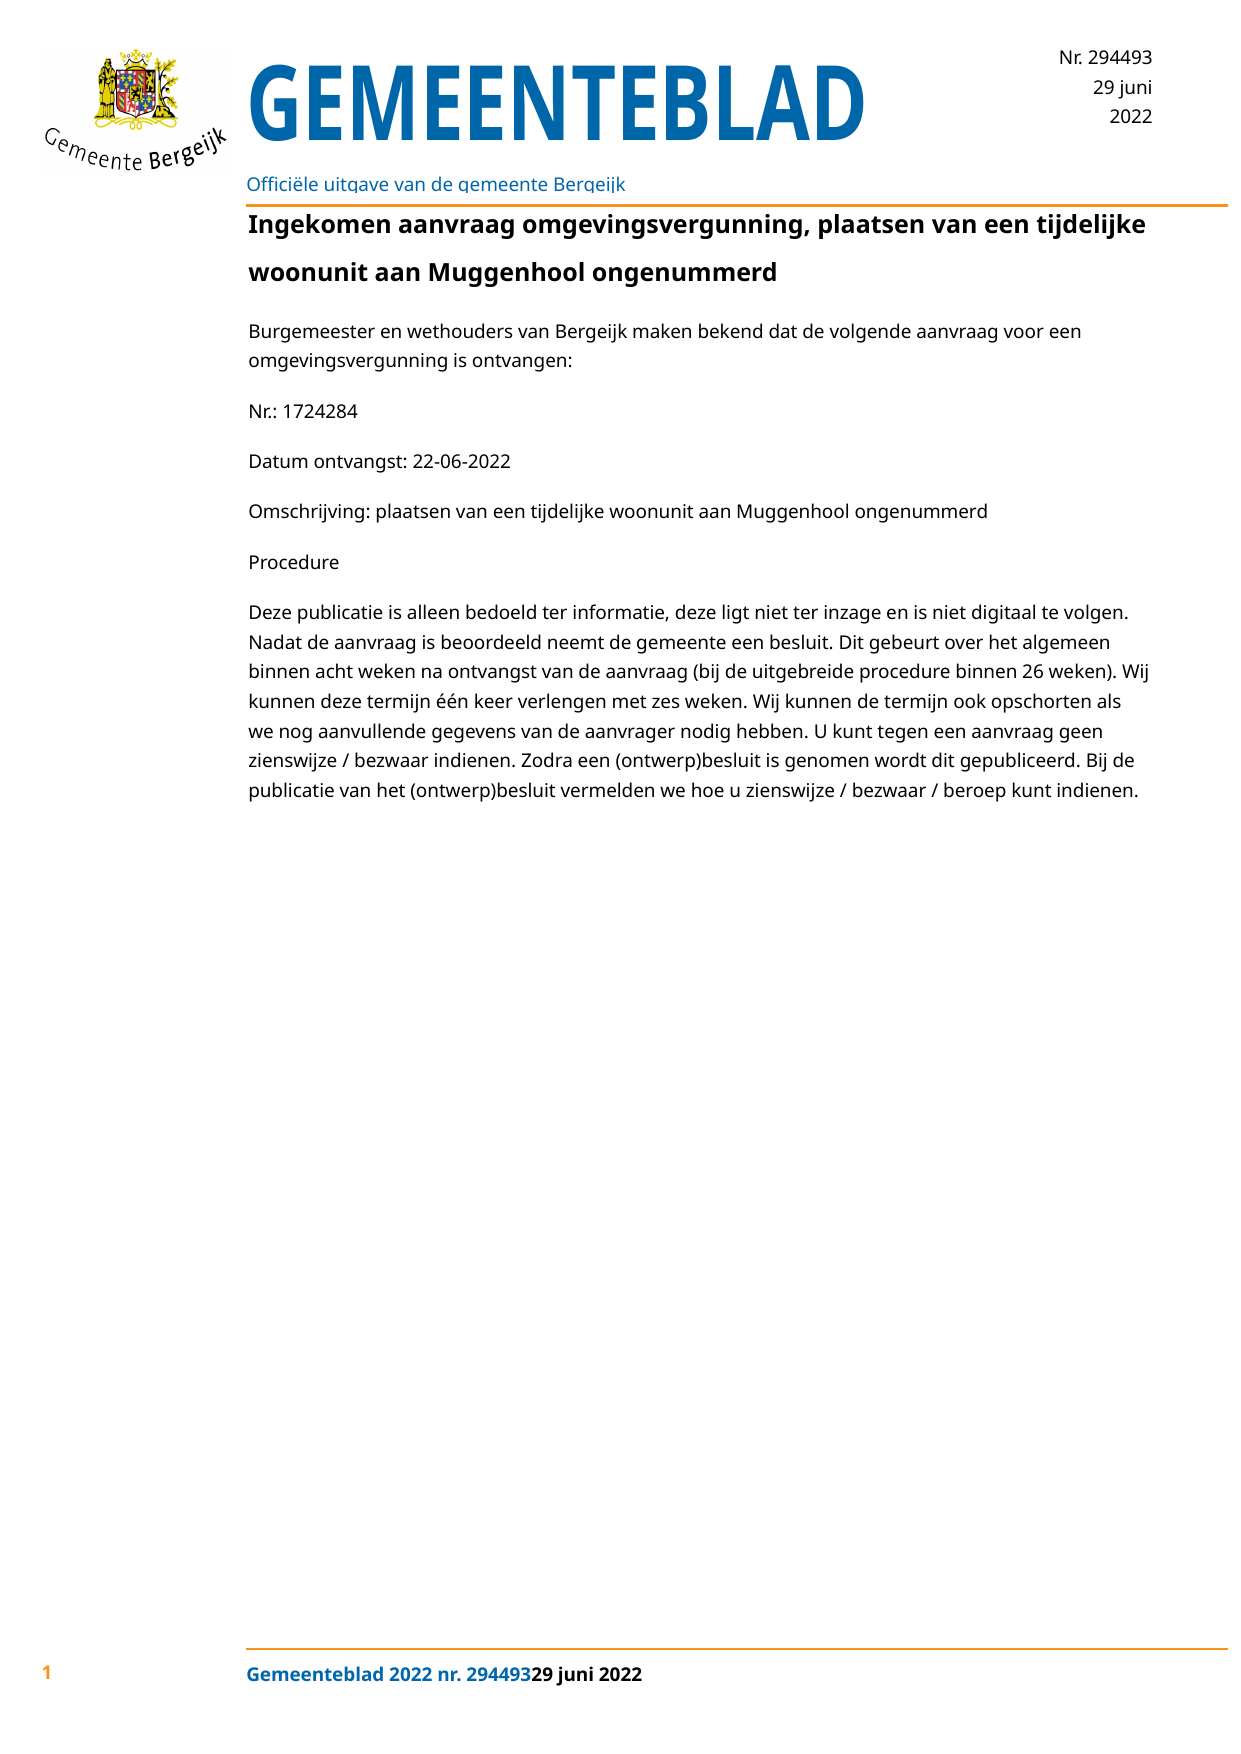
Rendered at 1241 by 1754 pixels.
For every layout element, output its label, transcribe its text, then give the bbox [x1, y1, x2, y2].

text Burgemeester en wethouders van Bergeijk maken bekend dat de volgende aanvraag voor een omgevingsvergunning is ontvangen: [248, 318, 1152, 373]
picture [41, 47, 231, 172]
text Nr.: 1724284 [248, 398, 1152, 424]
text Procedure [248, 549, 1152, 575]
text Datum ontvangst: 22-06-2022 [248, 448, 1152, 474]
text Omschrijving: plaatsen van een tijdelijke woonunit aan Muggenhool ongenummerd [248, 499, 1152, 524]
text Ingekomen aanvraag omgevingsvergunning, plaatsen van een tijdelijke woonunit aan Muggenhool ongenummerd [248, 207, 1152, 288]
text Deze publicatie is alleen bedoeld ter informatie, deze ligt niet ter inzage en is niet digitaal te volgen. Nadat de aanvraag is beoordeeld neemt de gemeente een besluit. Dit gebeurt over het algemeen binnen acht weken na ontvangst van de aanvraag (bij de uitgebreide procedure binnen 26 weken). Wij kunnen deze termijn één keer verlengen met zes weken. Wij kunnen de termijn ook opschorten als we nog aanvullende gegevens van de aanvrager nodig hebben. U kunt tegen een aanvraag geen zienswijze / bezwaar indienen. Zodra een (ontwerp)besluit is genomen wordt dit gepubliceerd. Bij de publicatie van het (ontwerp)besluit vermelden we hoe u zienswijze / bezwaar / beroep kunt indienen. [248, 599, 1152, 803]
